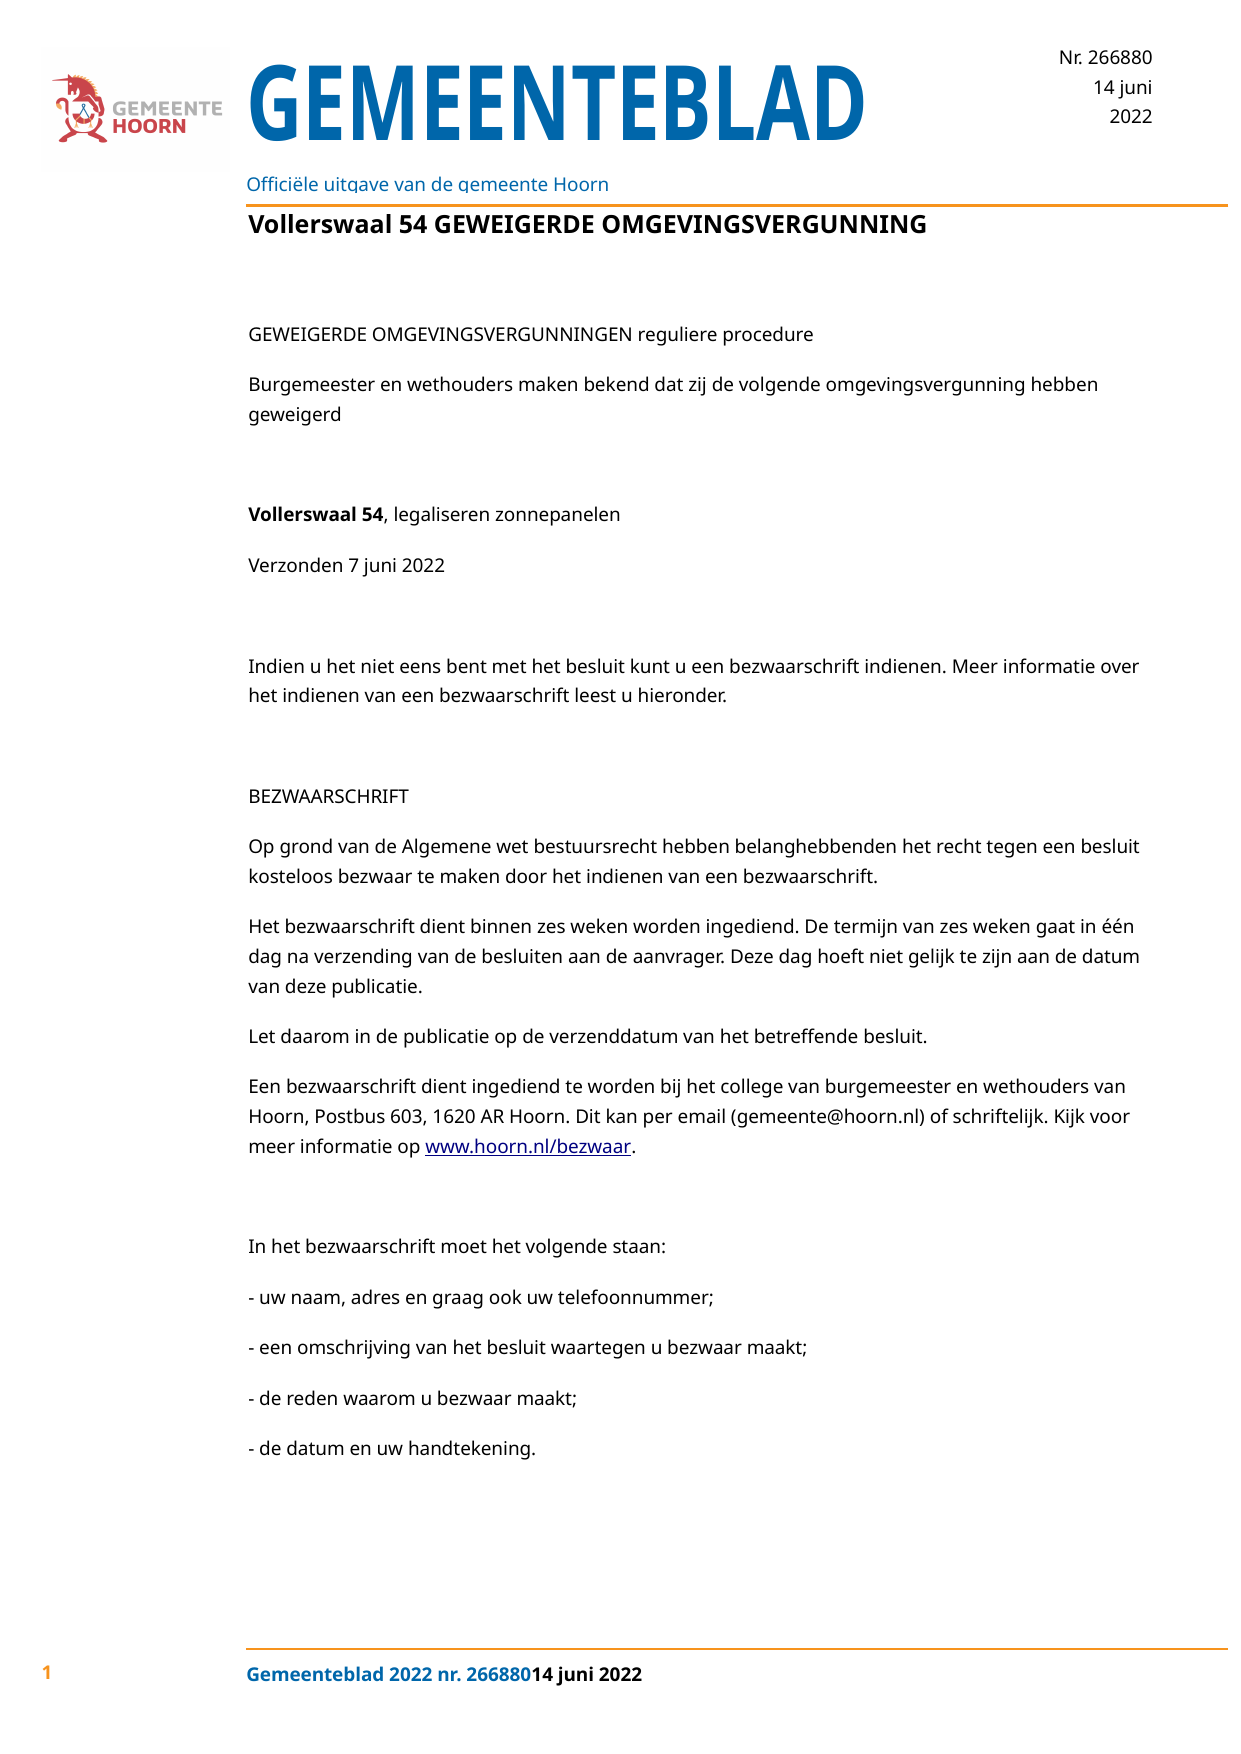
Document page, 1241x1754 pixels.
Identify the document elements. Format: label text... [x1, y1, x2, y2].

text Let daarom in de publicatie op de verzenddatum van het betreffende besluit. [248, 1023, 1152, 1049]
text - een omschrijving van het besluit waartegen u bezwaar maakt; [248, 1334, 1152, 1360]
text Het bezwaarschrift dient binnen zes weken worden ingediend. De termijn van zes weken gaat in één dag na verzending van de besluiten aan de aanvrager. Deze dag hoeft niet gelijk te zijn aan de datum van deze publicatie. [248, 914, 1152, 998]
text - de datum en uw handtekening. [248, 1435, 1152, 1461]
text Vollerswaal 54, legaliseren zonnepanelen [248, 502, 1152, 527]
text BEZWAARSCHRIFT [248, 783, 1152, 809]
text Verzonden 7 juni 2022 [248, 552, 1152, 578]
text Op grond van de Algemene wet bestuursrecht hebben belanghebbenden het recht tegen een besluit kosteloos bezwaar te maken door het indienen van een bezwaarschrift. [248, 834, 1152, 889]
picture [41, 47, 231, 172]
text Vollerswaal 54 GEWEIGERDE OMGEVINGSVERGUNNING [248, 207, 1152, 241]
text - uw naam, adres en graag ook uw telefoonnummer; [248, 1284, 1152, 1310]
text - de reden waarom u bezwaar maakt; [248, 1385, 1152, 1411]
text Een bezwaarschrift dient ingediend te worden bij het college van burgemeester en wethouders van Hoorn, Postbus 603, 1620 AR Hoorn. Dit kan per email (gemeente@hoorn.nl) of schriftelijk. Kijk voor meer informatie op www.hoorn.nl/bezwaar. [248, 1074, 1152, 1158]
text In het bezwaarschrift moet het volgende staan: [248, 1234, 1152, 1259]
text Burgemeester en wethouders maken bekend dat zij de volgende omgevingsvergunning hebben geweigerd [248, 371, 1152, 426]
text GEWEIGERDE OMGEVINGSVERGUNNINGEN reguliere procedure [248, 321, 1152, 346]
text Indien u het niet eens bent met het besluit kunt u een bezwaarschrift indienen. Meer informatie over het indienen van een bezwaarschrift leest u hieronder. [248, 653, 1152, 708]
